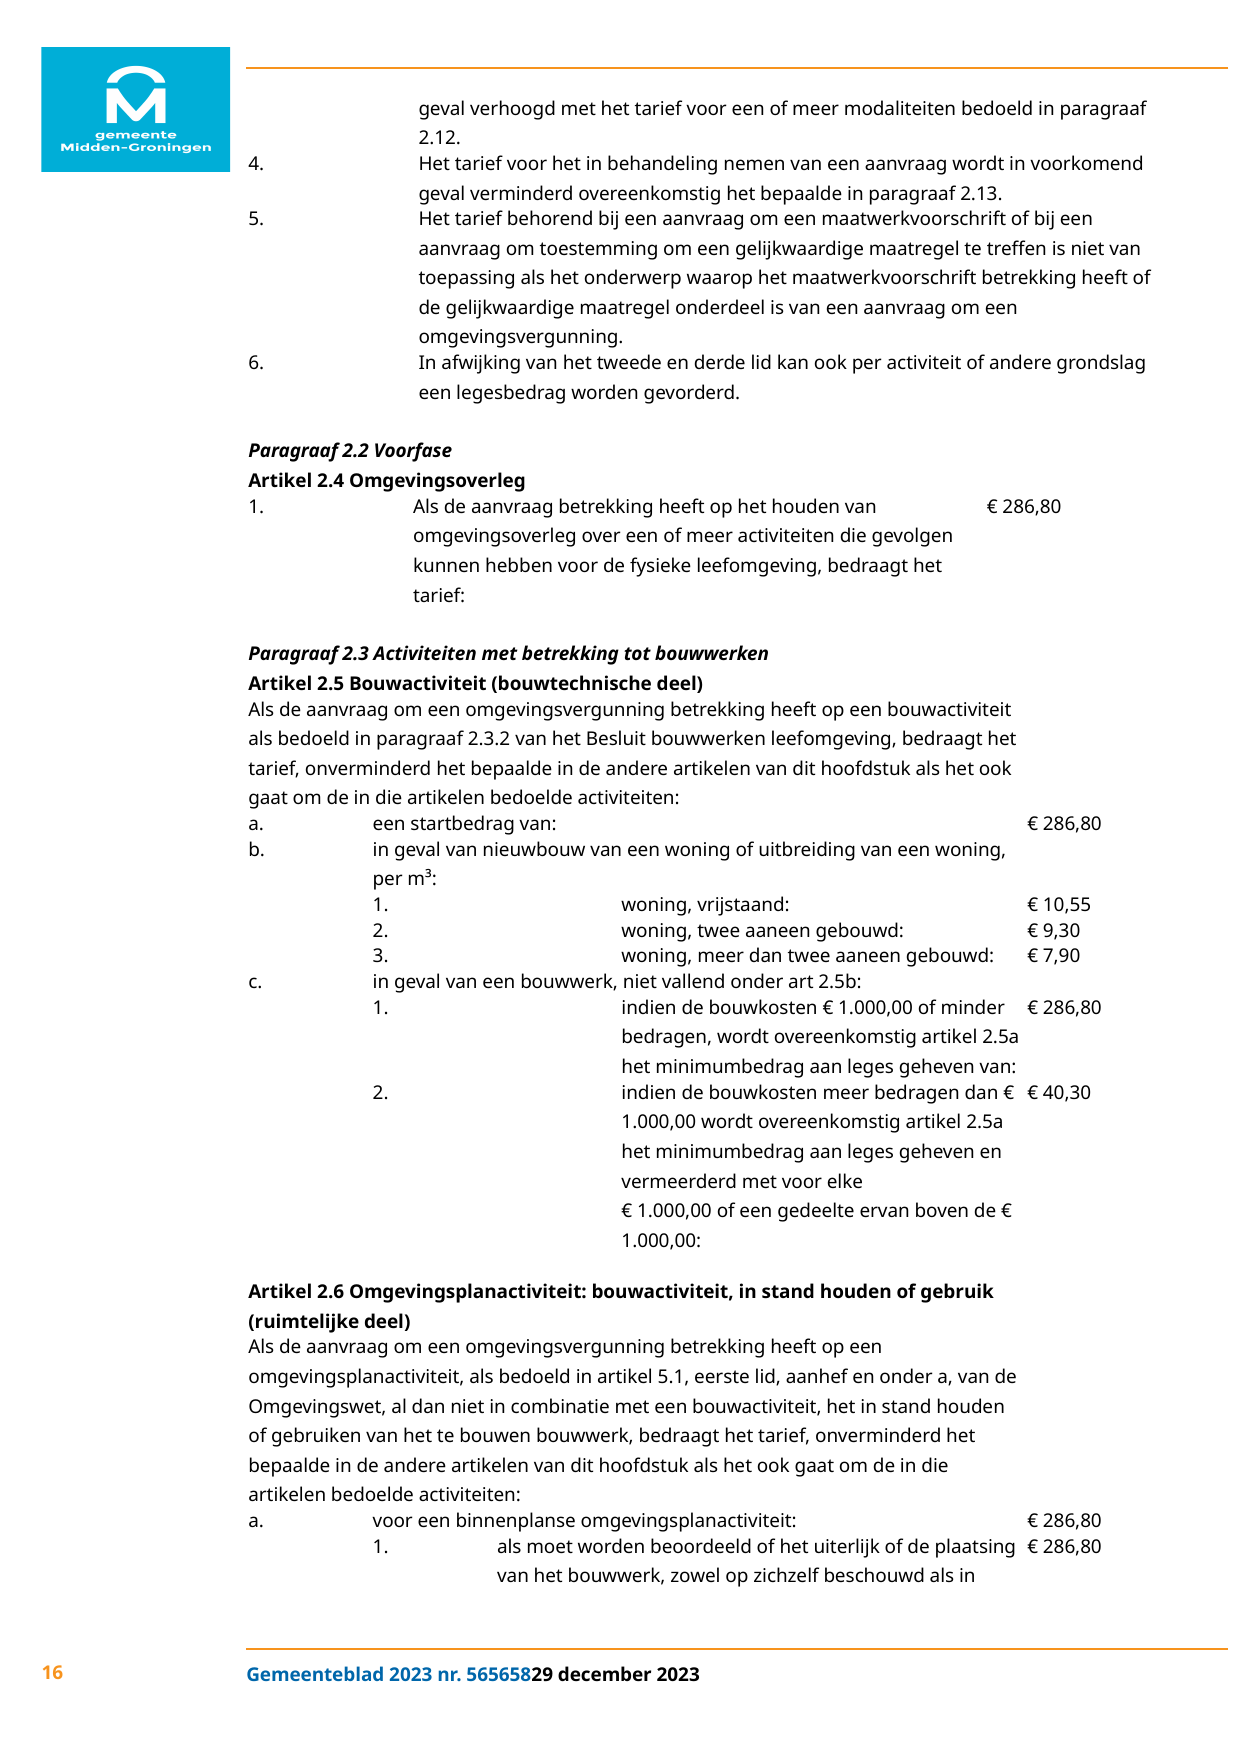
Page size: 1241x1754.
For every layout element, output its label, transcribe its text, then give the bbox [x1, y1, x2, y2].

table_cell als moet worden beoordeeld of het uiterlijk of de plaatsing van het bouwwerk, zowel op zichzelf beschouwd als in [497, 1533, 1027, 1588]
table_cell [248, 95, 418, 150]
table_cell Het tarief behorend bij een aanvraag om een maatwerkvoorschrift of bij een aanvraag om toestemming om een gelijkwaardige maatregel te treffen is niet van toepassing als het onderwerp waarop het maatwerkvoorschrift betrekking heeft of de gelijkwaardige maatregel onderdeel is van een aanvraag om een omgevingsvergunning. [418, 205, 1152, 349]
table_cell 1. [373, 1533, 497, 1588]
table_cell € 286,80 [1027, 994, 1152, 1079]
table_header Artikel 2.5 Bouwactiviteit (bouwtechnische deel) [248, 670, 1027, 696]
table_cell woning, twee aaneen gebouwd: [621, 917, 1027, 943]
table_cell € 40,30 [1027, 1079, 1152, 1253]
text Paragraaf 2.2 Voorfase [248, 438, 1152, 463]
table_cell [248, 917, 372, 943]
table_cell woning, meer dan twee aaneen gebouwd: [621, 943, 1027, 968]
table_cell [248, 891, 372, 917]
table_cell [248, 1079, 372, 1253]
table_cell 2. [373, 1079, 621, 1253]
table_cell c. [248, 969, 372, 994]
table_header [987, 467, 1152, 493]
table_cell b. [248, 836, 372, 891]
table_cell € 286,80 [987, 493, 1152, 607]
table_cell € 286,80 [1027, 1533, 1152, 1588]
table_cell Als de aanvraag betrekking heeft op het houden van omgevingsoverleg over een of meer activiteiten die gevolgen kunnen hebben voor de fysieke leefomgeving, bedraagt het tarief: [413, 493, 987, 607]
table_cell a. [248, 810, 372, 836]
table_cell Als de aanvraag om een omgevingsvergunning betrekking heeft op een omgevingsplanactiviteit, als bedoeld in artikel 5.1, eerste lid, aanhef en onder a, van de Omgevingswet, al dan niet in combinatie met een bouwactiviteit, het in stand houden of gebruiken van het te bouwen bouwwerk, bedraagt het tarief, onverminderd het bepaalde in de andere artikelen van dit hoofdstuk als het ook gaat om de in die artikelen bedoelde activiteiten: [248, 1334, 1027, 1507]
table_cell indien de bouwkosten meer bedragen dan € 1.000,00 wordt overeenkomstig artikel 2.5a het minimumbedrag aan leges geheven en vermeerderd met voor elke € 1.000,00 of een gedeelte ervan boven de € 1.000,00: [621, 1079, 1027, 1253]
table_cell € 10,55 [1027, 891, 1152, 917]
table_cell Als de aanvraag om een omgevingsvergunning betrekking heeft op een bouwactiviteit als bedoeld in paragraaf 2.3.2 van het Besluit bouwwerken leefomgeving, bedraagt het tarief, onverminderd het bepaalde in de andere artikelen van dit hoofdstuk als het ook gaat om de in die artikelen bedoelde activiteiten: [248, 696, 1027, 810]
table_cell in geval van nieuwbouw van een woning of uitbreiding van een woning, per m³: [373, 836, 1027, 891]
table_cell 5. [248, 205, 418, 349]
table_cell Artikel 2.6 Omgevingsplanactiviteit: bouwactiviteit, in stand houden of gebruik (ruimtelijke deel) [248, 1279, 1027, 1334]
table_cell [248, 1533, 372, 1588]
table_cell indien de bouwkosten € 1.000,00 of minder bedragen, wordt overeenkomstig artikel 2.5a het minimumbedrag aan leges geheven van: [621, 994, 1027, 1079]
table_cell woning, vrijstaand: [621, 891, 1027, 917]
table_cell € 9,30 [1027, 917, 1152, 943]
table_cell [1027, 969, 1152, 994]
picture [107, 89, 165, 122]
table_cell [373, 1253, 621, 1278]
table_cell 3. [373, 943, 621, 968]
table_header [1027, 670, 1152, 696]
table_cell een startbedrag van: [373, 810, 1027, 836]
picture [184, 146, 190, 153]
table_cell In afwijking van het tweede en derde lid kan ook per activiteit of andere grondslag een legesbedrag worden gevorderd. [418, 350, 1152, 405]
table_cell € 7,90 [1027, 943, 1152, 968]
table_cell [1027, 696, 1152, 810]
table_cell [1027, 1334, 1152, 1507]
table_cell 4. [248, 150, 418, 205]
table_cell [1027, 1253, 1152, 1278]
table_cell € 286,80 [1027, 1508, 1152, 1533]
table_cell [248, 943, 372, 968]
table_cell 1. [373, 994, 621, 1079]
table_header Artikel 2.4 Omgevingsoverleg [248, 467, 987, 493]
table_cell € 286,80 [1027, 810, 1152, 836]
table_cell [248, 1253, 372, 1278]
table_cell [248, 994, 372, 1079]
table_cell geval verhoogd met het tarief voor een of meer modaliteiten bedoeld in paragraaf 2.12. [418, 95, 1152, 150]
table_cell in geval van een bouwwerk, niet vallend onder art 2.5b: [373, 969, 1027, 994]
table_cell 6. [248, 350, 418, 405]
table_cell 1. [248, 493, 413, 607]
table_cell voor een binnenplanse omgevingsplanactiviteit: [373, 1508, 1027, 1533]
table_cell Het tarief voor het in behandeling nemen van een aanvraag wordt in voorkomend geval verminderd overeenkomstig het bepaalde in paragraaf 2.13. [418, 150, 1152, 205]
table_cell 2. [373, 917, 621, 943]
picture [108, 66, 164, 82]
table_cell [1027, 1279, 1152, 1334]
table_cell a. [248, 1508, 372, 1533]
text Paragraaf 2.3 Activiteiten met betrekking tot bouwwerken [248, 640, 1152, 666]
table_cell [621, 1253, 1027, 1278]
table_cell [1027, 836, 1152, 891]
table_cell 1. [373, 891, 621, 917]
